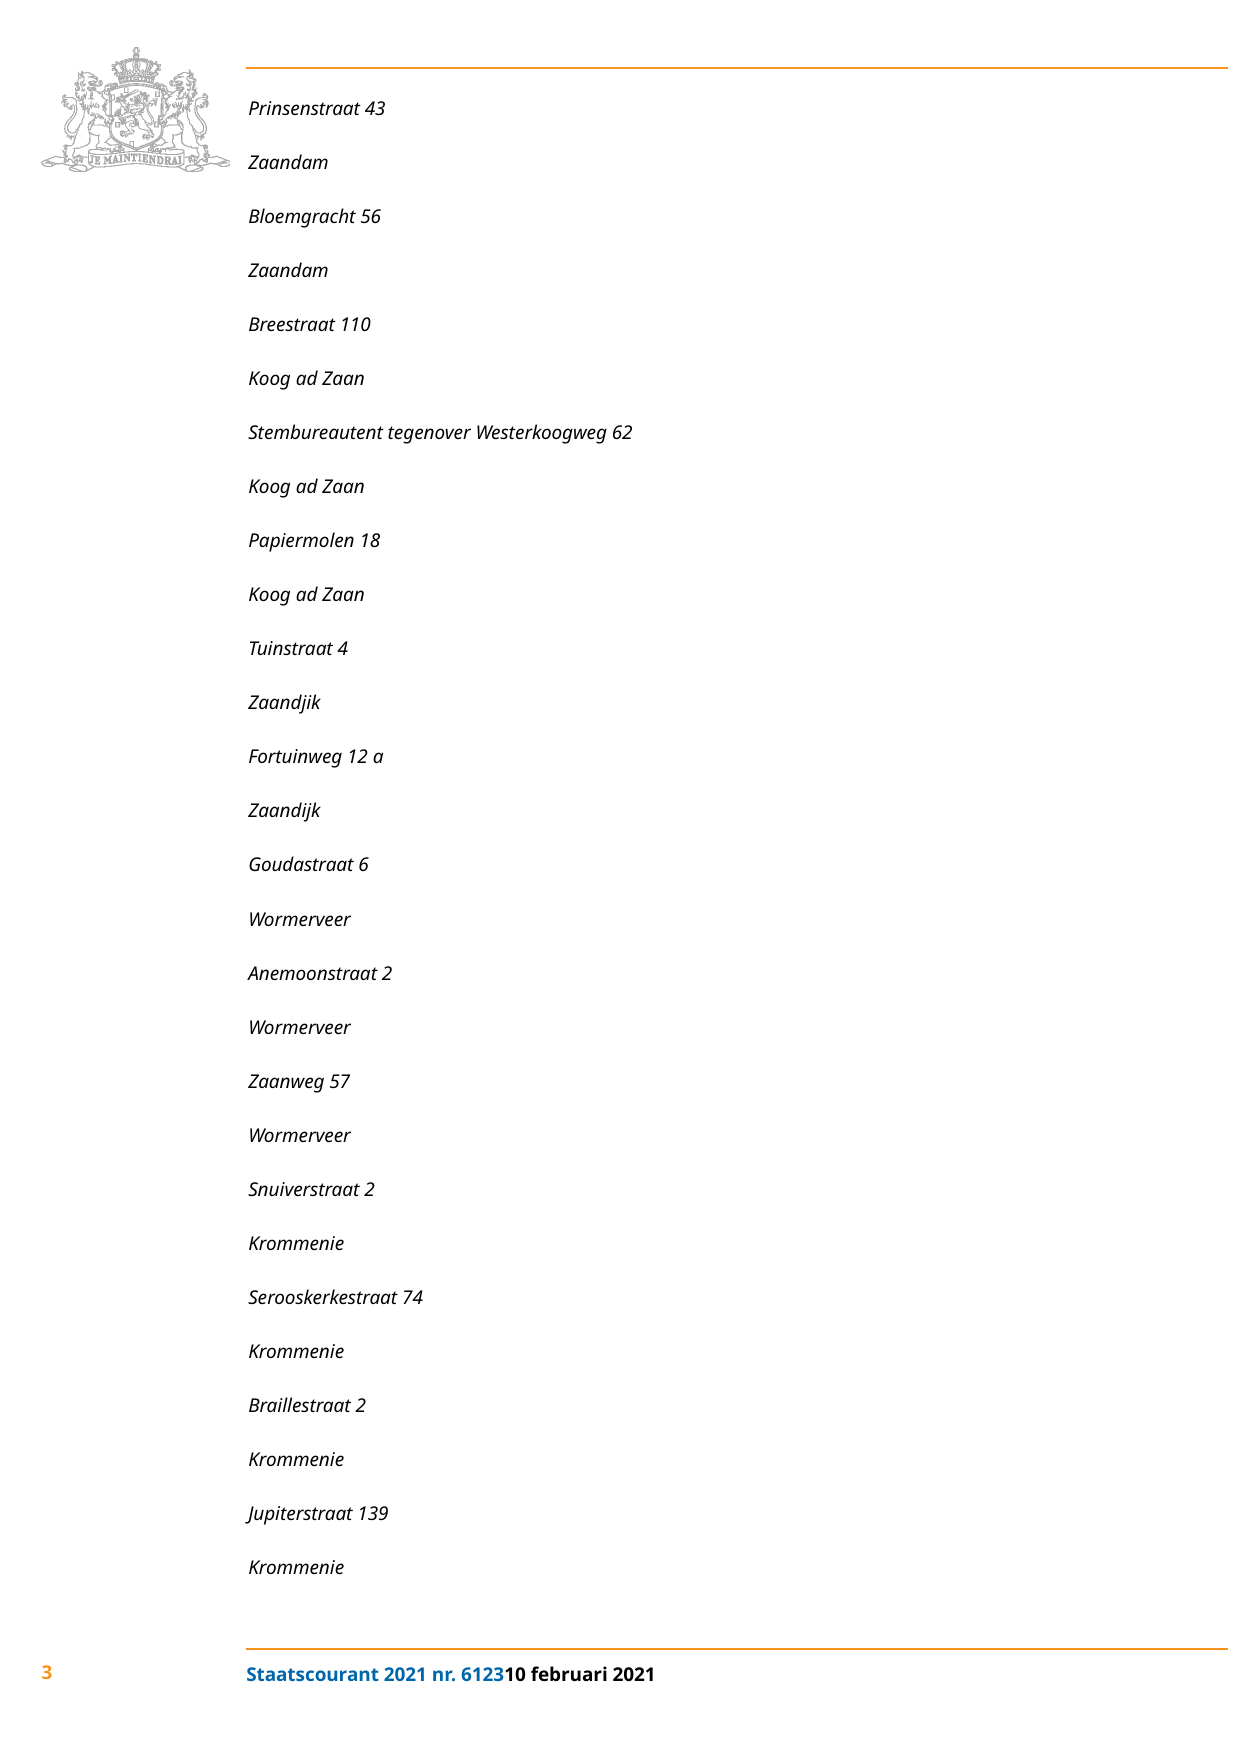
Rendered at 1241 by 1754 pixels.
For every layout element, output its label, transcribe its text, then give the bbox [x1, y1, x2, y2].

text Koog ad Zaan [248, 581, 1152, 607]
text Papiermolen 18 [248, 527, 1152, 553]
text Prinsenstraat 43 [248, 95, 1152, 121]
text Zaandjik [248, 689, 1152, 715]
text Bloemgracht 56 [248, 203, 1152, 229]
text Krommenie [248, 1338, 1152, 1364]
text Koog ad Zaan [248, 365, 1152, 391]
text Krommenie [248, 1230, 1152, 1256]
text Koog ad Zaan [248, 473, 1152, 499]
text Krommenie [248, 1446, 1152, 1472]
text Stembureautent tegenover Westerkoogweg 62 [248, 419, 1152, 445]
text Krommenie [248, 1554, 1152, 1580]
text Goudastraat 6 [248, 852, 1152, 877]
text Serooskerkestraat 74 [248, 1284, 1152, 1310]
picture [41, 47, 231, 172]
text Zaandam [248, 149, 1152, 174]
text Braillestraat 2 [248, 1392, 1152, 1418]
text Zaanweg 57 [248, 1068, 1152, 1094]
text Anemoonstraat 2 [248, 960, 1152, 986]
text Zaandam [248, 257, 1152, 283]
text Breestraat 110 [248, 311, 1152, 337]
text Jupiterstraat 139 [248, 1500, 1152, 1526]
text Tuinstraat 4 [248, 635, 1152, 661]
text Wormerveer [248, 1122, 1152, 1148]
text Fortuinweg 12 a [248, 743, 1152, 769]
text Wormerveer [248, 906, 1152, 931]
text Wormerveer [248, 1014, 1152, 1039]
text Snuiverstraat 2 [248, 1176, 1152, 1202]
text Zaandijk [248, 798, 1152, 823]
